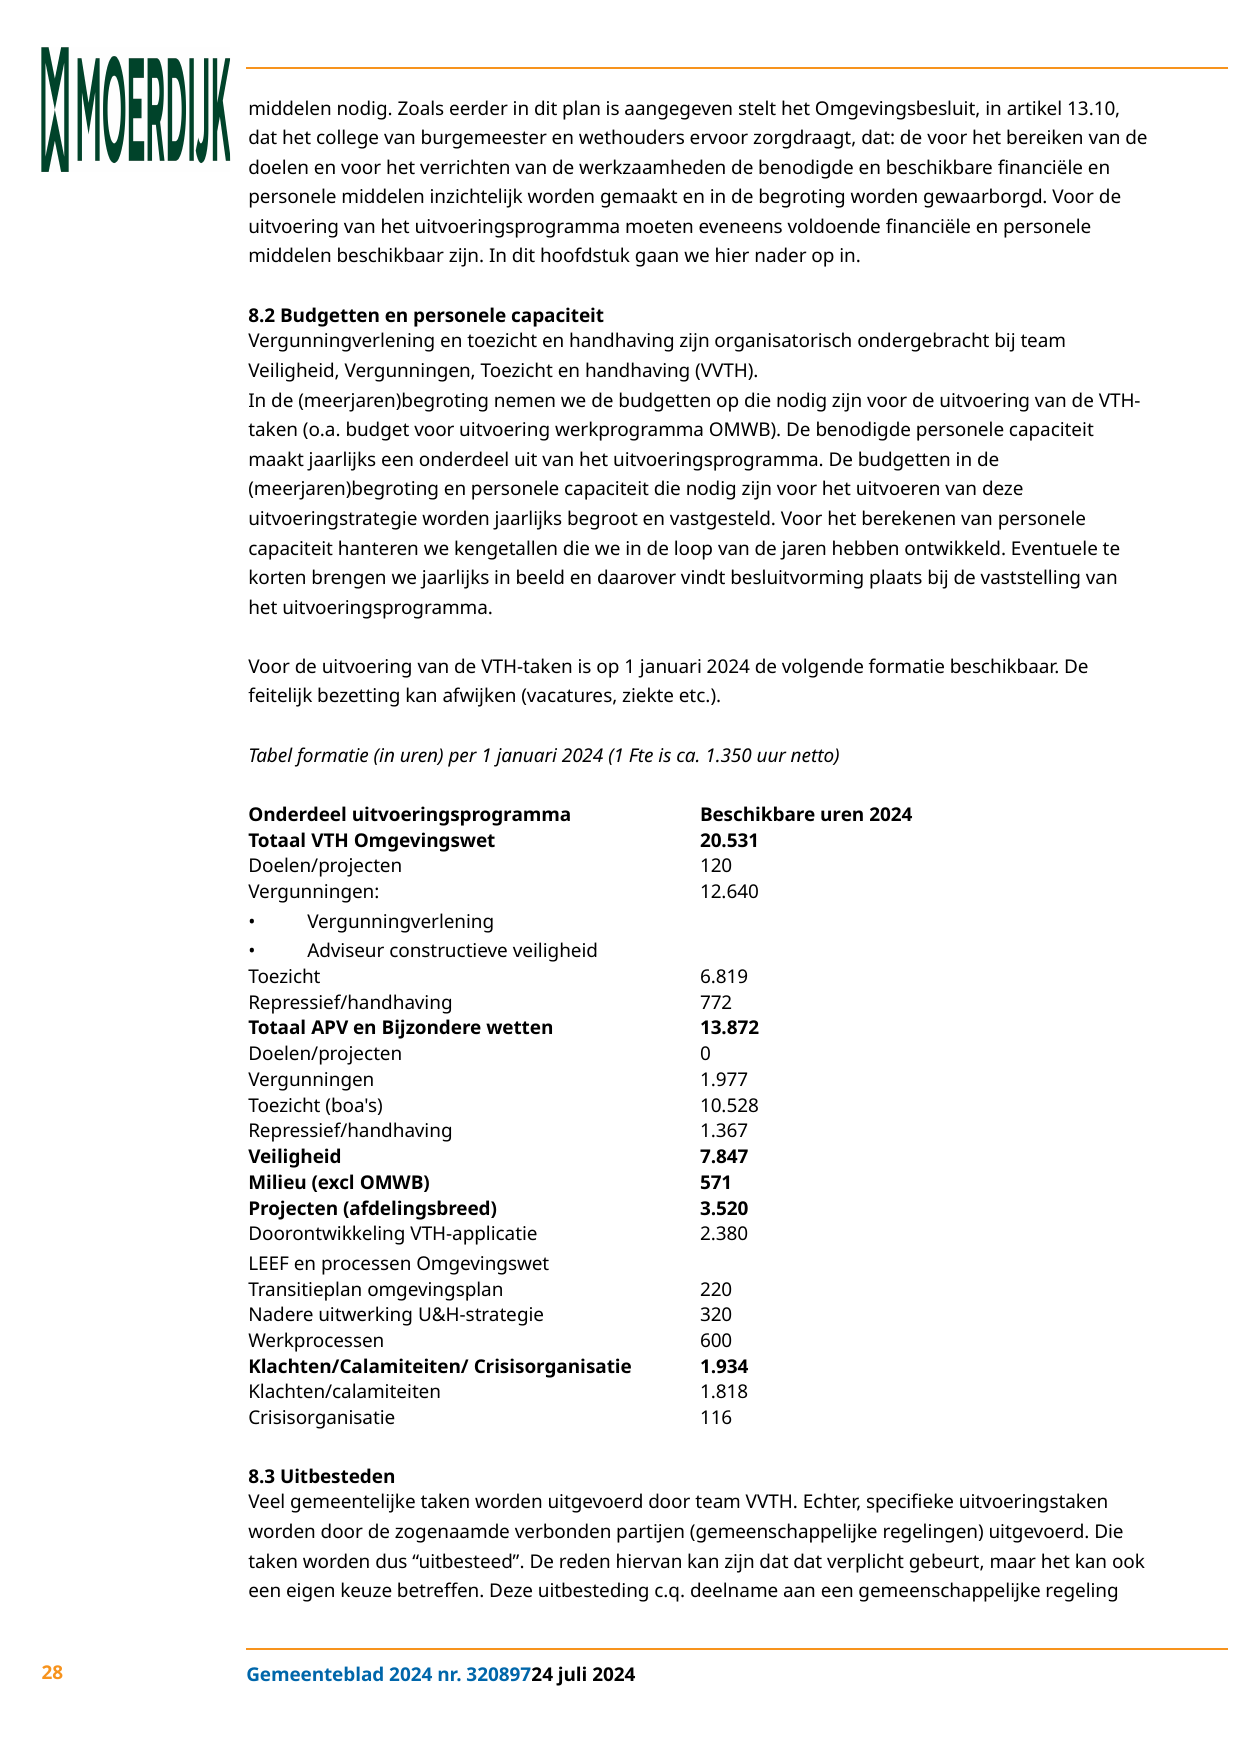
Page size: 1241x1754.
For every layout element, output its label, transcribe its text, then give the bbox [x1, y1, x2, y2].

table_cell Klachten/Calamiteiten/ Crisisorganisatie [248, 1353, 700, 1379]
text Vergunningverlening en toezicht en handhaving zijn organisatorisch ondergebracht bij team Veiligheid, Vergunningen, Toezicht en handhaving (VVTH). [248, 328, 1152, 383]
table_cell 12.640 [700, 878, 1152, 963]
table_cell Toezicht [248, 963, 700, 989]
table_cell 1.934 [700, 1353, 1152, 1379]
table_cell 10.528 [700, 1092, 1152, 1117]
table_cell Crisisorganisatie [248, 1404, 700, 1430]
table_cell Totaal APV en Bijzondere wetten [248, 1015, 700, 1040]
table_header Beschikbare uren 2024 [700, 801, 1152, 827]
table_cell Toezicht (boa's) [248, 1092, 700, 1117]
table_cell 116 [700, 1404, 1152, 1430]
table_cell Werkprocessen [248, 1327, 700, 1353]
table_cell 220 [700, 1276, 1152, 1301]
table_cell 3.520 [700, 1195, 1152, 1220]
table_cell 1.367 [700, 1118, 1152, 1143]
table_cell Doelen/projecten [248, 1040, 700, 1066]
table_cell Doelen/projecten [248, 853, 700, 878]
table_cell 320 [700, 1301, 1152, 1327]
table_cell Repressief/handhaving [248, 989, 700, 1014]
table_cell 0 [700, 1040, 1152, 1066]
table_cell Veiligheid [248, 1143, 700, 1169]
table_cell 7.847 [700, 1143, 1152, 1169]
text Voor de uitvoering van de VTH-taken is op 1 januari 2024 de volgende formatie beschikbaar. De feitelijk bezetting kan afwijken (vacatures, ziekte etc.). [248, 653, 1152, 708]
table_cell 1.977 [700, 1066, 1152, 1092]
table_cell 20.531 [700, 827, 1152, 852]
table_cell Nadere uitwerking U&H-strategie [248, 1301, 700, 1327]
table_cell Vergunningen [248, 1066, 700, 1092]
text middelen nodig. Zoals eerder in dit plan is aangegeven stelt het Omgevingsbesluit, in artikel 13.10, dat het college van burgemeester en wethouders ervoor zorgdraagt, dat: de voor het bereiken van de doelen en voor het verrichten van de werkzaamheden de benodigde en beschikbare financiële en personele middelen inzichtelijk worden gemaakt en in de begroting worden gewaarborgd. Voor de uitvoering van het uitvoeringsprogramma moeten eveneens voldoende financiële en personele middelen beschikbaar zijn. In dit hoofdstuk gaan we hier nader op in. [248, 95, 1152, 268]
table_cell 13.872 [700, 1015, 1152, 1040]
table_header Onderdeel uitvoeringsprogramma [248, 801, 700, 827]
table_cell 571 [700, 1169, 1152, 1195]
table_cell 6.819 [700, 963, 1152, 989]
text Veel gemeentelijke taken worden uitgevoerd door team VVTH. Echter, specifieke uitvoeringstaken worden door de zogenaamde verbonden partijen (gemeenschappelijke regelingen) uitgevoerd. Die taken worden dus “uitbesteed”. De reden hiervan kan zijn dat dat verplicht gebeurt, maar het kan ook een eigen keuze betreffen. Deze uitbesteding c.q. deelname aan een gemeenschappelijke regeling [248, 1489, 1152, 1603]
table_cell 600 [700, 1327, 1152, 1353]
table_cell Milieu (excl OMWB) [248, 1169, 700, 1195]
text 8.2 Budgetten en personele capaciteit [248, 302, 1152, 328]
picture [41, 47, 231, 172]
text In de (meerjaren)begroting nemen we de budgetten op die nodig zijn voor de uitvoering van de VTH-taken (o.a. budget voor uitvoering werkprogramma OMWB). De benodigde personele capaciteit maakt jaarlijks een onderdeel uit van het uitvoeringsprogramma. De budgetten in de (meerjaren)begroting en personele capaciteit die nodig zijn voor het uitvoeren van deze uitvoeringstrategie worden jaarlijks begroot en vastgesteld. Voor het berekenen van personele capaciteit hanteren we kengetallen die we in de loop van de jaren hebben ontwikkeld. Eventuele te korten brengen we jaarlijks in beeld en daarover vindt besluitvorming plaats bij de vaststelling van het uitvoeringsprogramma. [248, 387, 1152, 619]
table_cell Vergunningen: Vergunningverlening Adviseur constructieve veiligheid [248, 878, 700, 963]
table_cell 120 [700, 853, 1152, 878]
table_cell Totaal VTH Omgevingswet [248, 827, 700, 852]
table_cell 2.380 [700, 1220, 1152, 1276]
table_cell Klachten/calamiteiten [248, 1379, 700, 1404]
table_cell Transitieplan omgevingsplan [248, 1276, 700, 1301]
table_cell Doorontwikkeling VTH-applicatie LEEF en processen Omgevingswet [248, 1220, 700, 1276]
table_cell 1.818 [700, 1379, 1152, 1404]
text Tabel formatie (in uren) per 1 januari 2024 (1 Fte is ca. 1.350 uur netto) [248, 742, 1152, 767]
table_cell Projecten (afdelingsbreed) [248, 1195, 700, 1220]
table_cell Repressief/handhaving [248, 1118, 700, 1143]
text 8.3 Uitbesteden [248, 1463, 1152, 1489]
table_cell 772 [700, 989, 1152, 1014]
